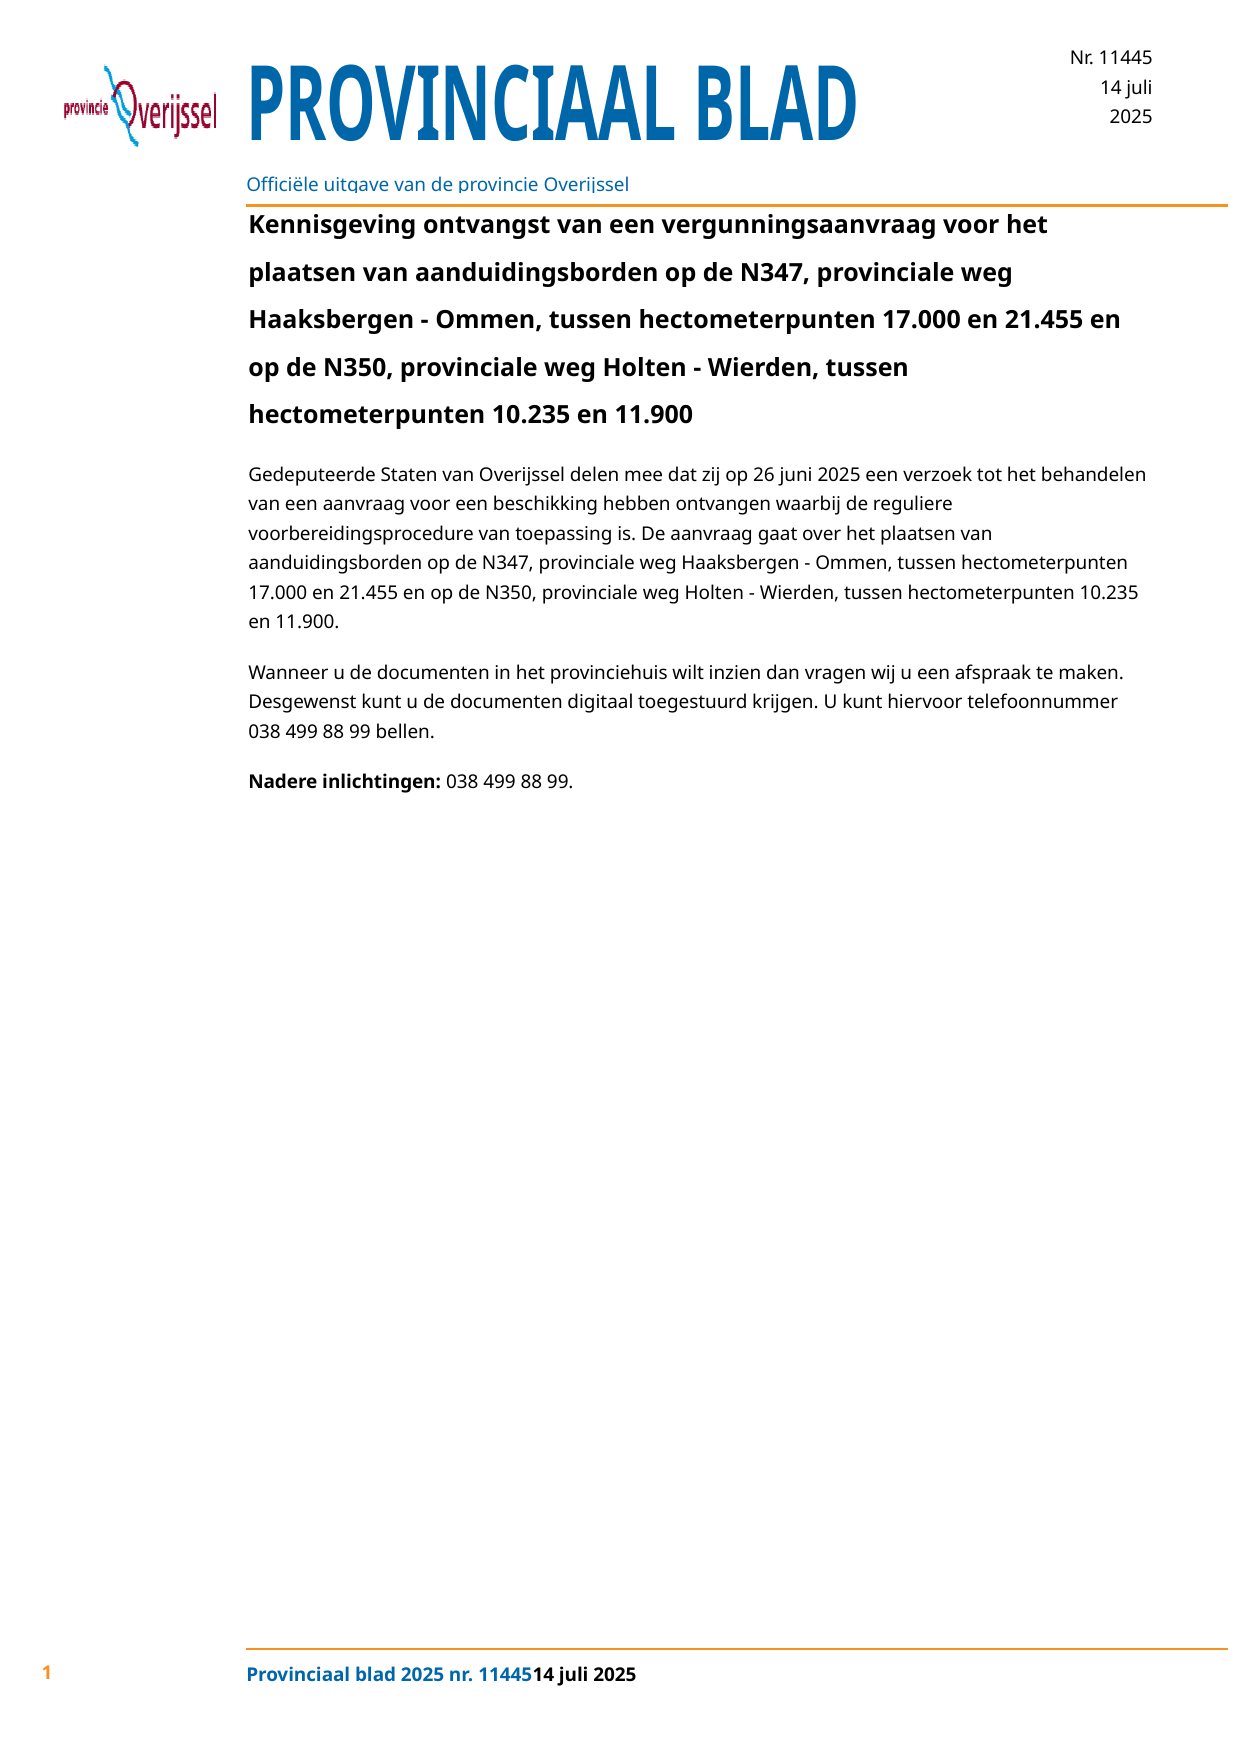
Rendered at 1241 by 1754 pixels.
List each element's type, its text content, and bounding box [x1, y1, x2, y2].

picture [41, 47, 231, 172]
text Gedeputeerde Staten van Overijssel delen mee dat zij op 26 juni 2025 een verzoek tot het behandelen van een aanvraag voor een beschikking hebben ontvangen waarbij de reguliere voorbereidingsprocedure van toepassing is. De aanvraag gaat over het plaatsen van aanduidingsborden op de N347, provinciale weg Haaksbergen - Ommen, tussen hectometerpunten 17.000 en 21.455 en op de N350, provinciale weg Holten - Wierden, tussen hectometerpunten 10.235 en 11.900. [248, 461, 1152, 634]
text Wanneer u de documenten in het provinciehuis wilt inzien dan vragen wij u een afspraak te maken. Desgewenst kunt u de documenten digitaal toegestuurd krijgen. U kunt hiervoor telefoonnummer 038 499 88 99 bellen. [248, 659, 1152, 744]
text Nadere inlichtingen: 038 499 88 99. [248, 769, 1152, 794]
text Kennisgeving ontvangst van een vergunningsaanvraag voor het plaatsen van aanduidingsborden op de N347, provinciale weg Haaksbergen - Ommen, tussen hectometerpunten 17.000 en 21.455 en op de N350, provinciale weg Holten - Wierden, tussen hectometerpunten 10.235 en 11.900 [248, 207, 1152, 431]
